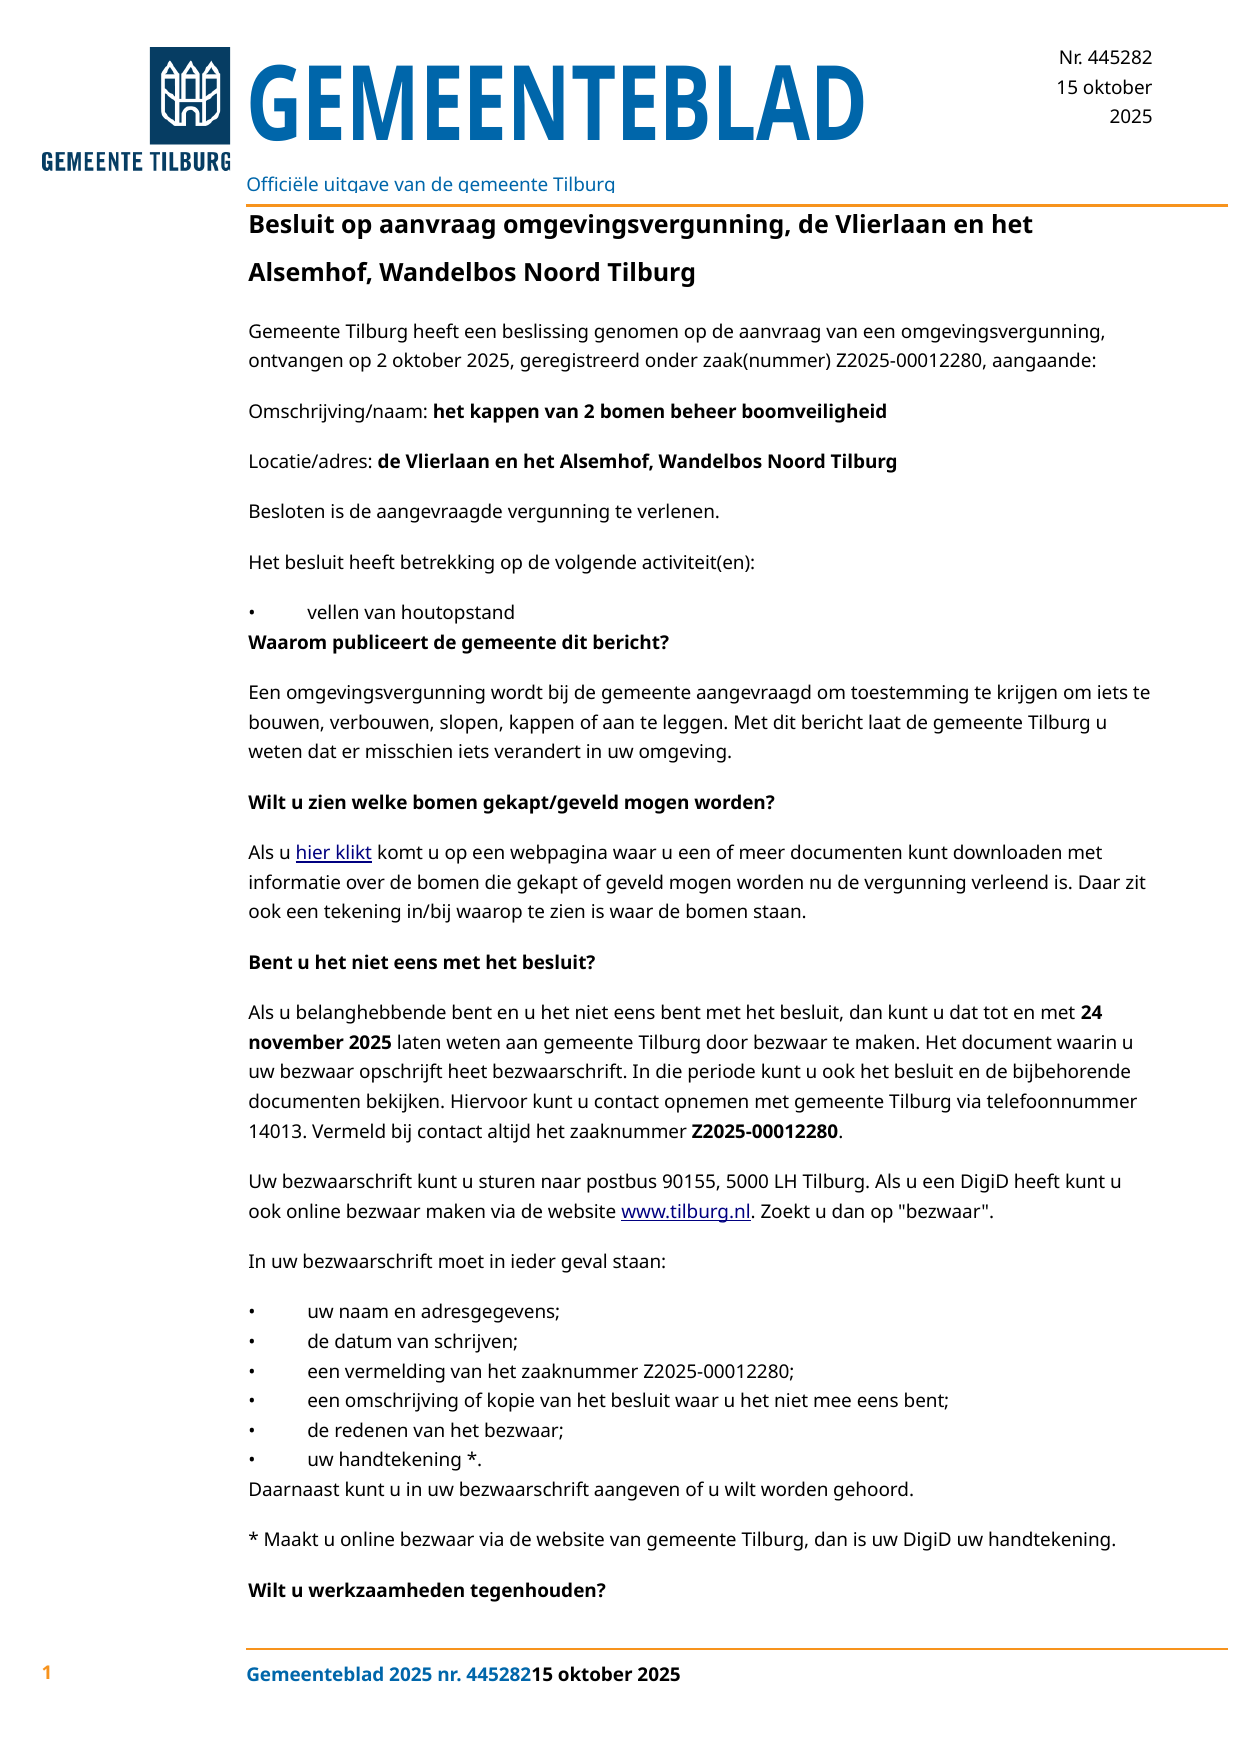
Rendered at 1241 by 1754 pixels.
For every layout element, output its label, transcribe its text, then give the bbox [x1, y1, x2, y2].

text Bent u het niet eens met het besluit? [248, 949, 1152, 975]
list vellen van houtopstand [248, 599, 1152, 625]
list een vermelding van het zaaknummer Z2025-00012280; [248, 1358, 1152, 1384]
list een omschrijving of kopie van het besluit waar u het niet mee eens bent; [248, 1387, 1152, 1413]
text Besloten is de aangevraagde vergunning te verlenen. [248, 499, 1152, 524]
text Wilt u werkzaamheden tegenhouden? [248, 1577, 1152, 1603]
picture [41, 47, 231, 172]
text Omschrijving/naam: het kappen van 2 bomen beheer boomveiligheid [248, 398, 1152, 424]
text * Maakt u online bezwaar via de website van gemeente Tilburg, dan is uw DigiD uw handtekening. [248, 1527, 1152, 1552]
text Gemeente Tilburg heeft een beslissing genomen op de aanvraag van een omgevingsvergunning, ontvangen op 2 oktober 2025, geregistreerd onder zaak(nummer) Z2025-00012280, aangaande: [248, 318, 1152, 373]
text Als u hier klikt komt u op een webpagina waar u een of meer documenten kunt downloaden met informatie over de bomen die gekapt of geveld mogen worden nu de vergunning verleend is. Daar zit ook een tekening in/bij waarop te zien is waar de bomen staan. [248, 839, 1152, 924]
text Besluit op aanvraag omgevingsvergunning, de Vlierlaan en het Alsemhof, Wandelbos Noord Tilburg [248, 207, 1152, 288]
list de datum van schrijven; [248, 1328, 1152, 1354]
text Het besluit heeft betrekking op de volgende activiteit(en): [248, 549, 1152, 575]
text Uw bezwaarschrift kunt u sturen naar postbus 90155, 5000 LH Tilburg. Als u een DigiD heeft kunt u ook online bezwaar maken via de website www.tilburg.nl. Zoekt u dan op "bezwaar". [248, 1168, 1152, 1224]
list uw naam en adresgegevens; [248, 1299, 1152, 1324]
text Daarnaast kunt u in uw bezwaarschrift aangeven of u wilt worden gehoord. [248, 1476, 1152, 1502]
text Locatie/adres: de Vlierlaan en het Alsemhof, Wandelbos Noord Tilburg [248, 448, 1152, 474]
text Als u belanghebbende bent en u het niet eens bent met het besluit, dan kunt u dat tot en met 24 november 2025 laten weten aan gemeente Tilburg door bezwaar te maken. Het document waarin u uw bezwaar opschrijft heet bezwaarschrift. In die periode kunt u ook het besluit en de bijbehorende documenten bekijken. Hiervoor kunt u contact opnemen met gemeente Tilburg via telefoonnummer 14013. Vermeld bij contact altijd het zaaknummer Z2025-00012280. [248, 999, 1152, 1144]
list de redenen van het bezwaar; [248, 1417, 1152, 1443]
text Een omgevingsvergunning wordt bij de gemeente aangevraagd om toestemming te krijgen om iets te bouwen, verbouwen, slopen, kappen of aan te leggen. Met dit bericht laat de gemeente Tilburg u weten dat er misschien iets verandert in uw omgeving. [248, 679, 1152, 764]
text Waarom publiceert de gemeente dit bericht? [248, 629, 1152, 655]
text Wilt u zien welke bomen gekapt/geveld mogen worden? [248, 789, 1152, 815]
text In uw bezwaarschrift moet in ieder geval staan: [248, 1248, 1152, 1274]
list uw handtekening *. [248, 1447, 1152, 1472]
